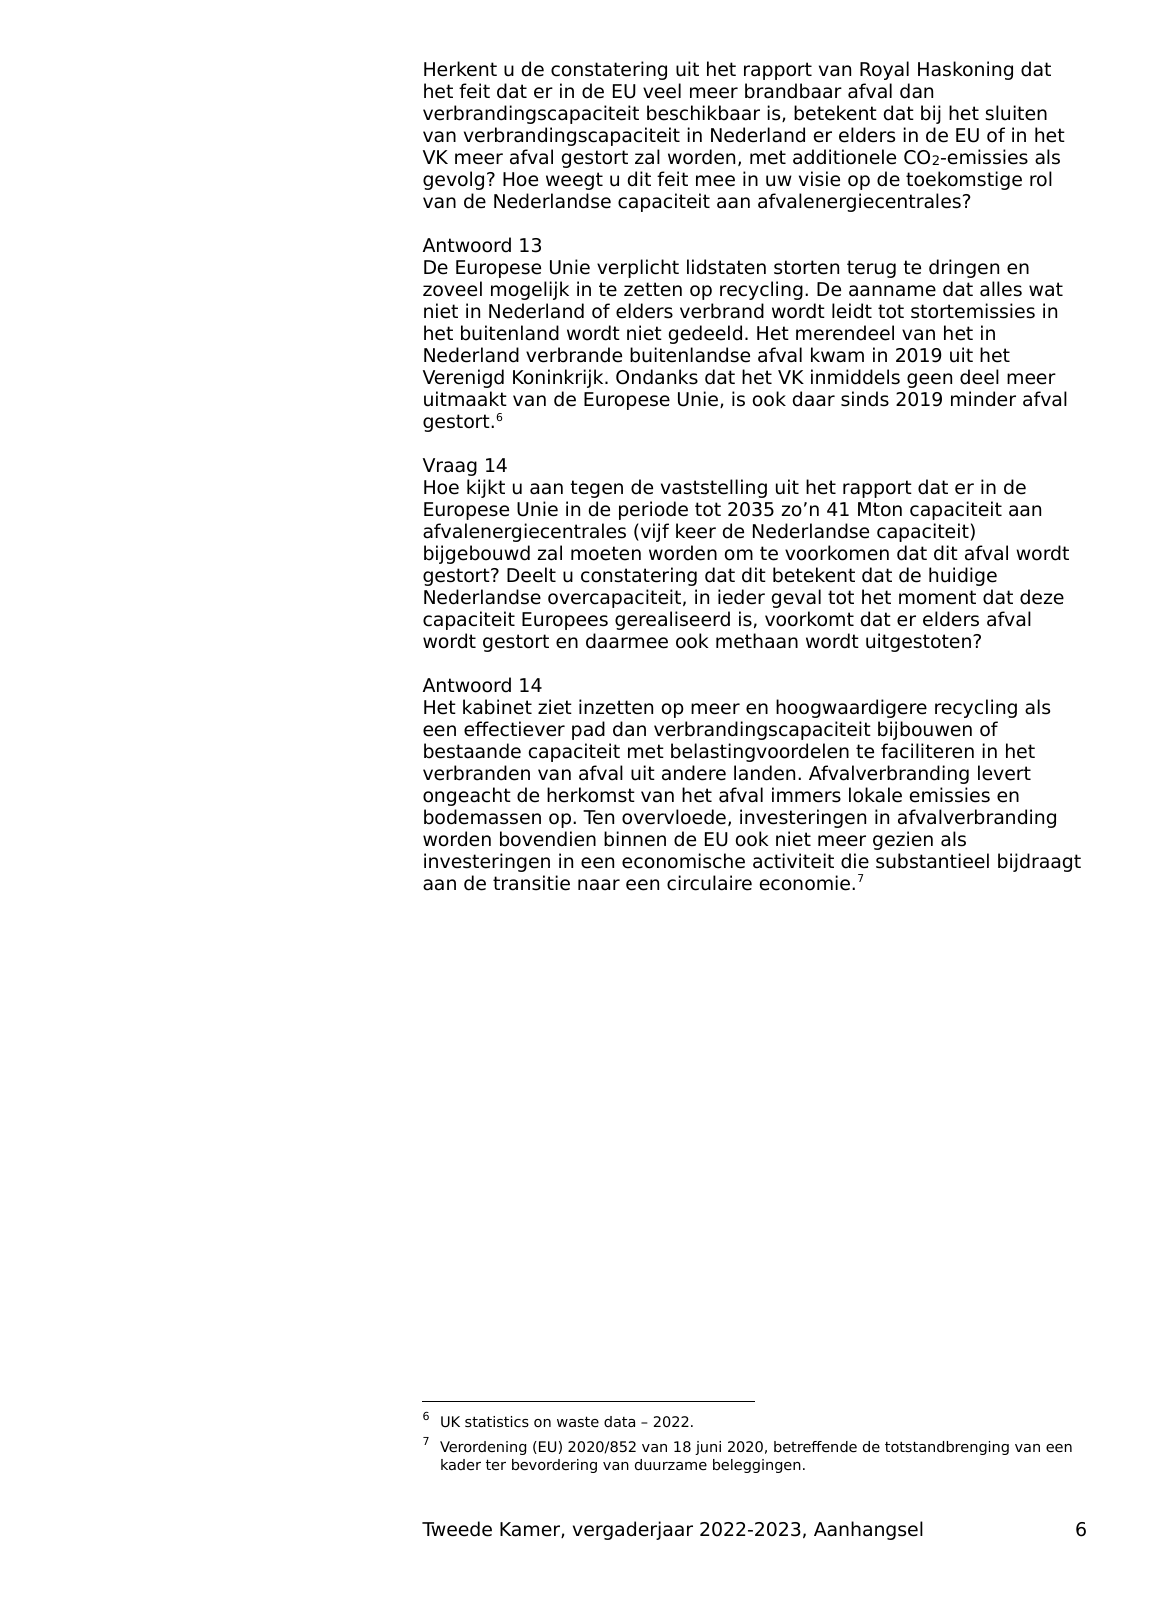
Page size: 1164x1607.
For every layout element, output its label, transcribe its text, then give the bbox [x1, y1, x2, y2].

text Verordening (EU) 2020/852 van 18 juni 2020, betreffende de totstandbrenging van een kader ter bevordering van duurzame beleggingen. [422, 1435, 1087, 1474]
text Hoe kijkt u aan tegen de vaststelling uit het rapport dat er in de Europese Unie in de periode tot 2035 zo’n 41 Mton capaciteit aan afvalenergiecentrales (vijf keer de Nederlandse capaciteit) bijgebouwd zal moeten worden om te voorkomen dat dit afval wordt gestort? Deelt u constatering dat dit betekent dat de huidige Nederlandse overcapaciteit, in ieder geval tot het moment dat deze capaciteit Europees gerealiseerd is, voorkomt dat er elders afval wordt gestort en daarmee ook methaan wordt uitgestoten? [422, 477, 1087, 653]
text Herkent u de constatering uit het rapport van Royal Haskoning dat het feit dat er in de EU veel meer brandbaar afval dan verbrandingscapaciteit beschikbaar is, betekent dat bij het sluiten van verbrandingscapaciteit in Nederland er elders in de EU of in het VK meer afval gestort zal worden, met additionele CO2-emissies als gevolg? Hoe weegt u dit feit mee in uw visie op de toekomstige rol van de Nederlandse capaciteit aan afvalenergiecentrales? [422, 59, 1087, 213]
text De Europese Unie verplicht lidstaten storten terug te dringen en zoveel mogelijk in te zetten op recycling. De aanname dat alles wat niet in Nederland of elders verbrand wordt leidt tot stortemissies in het buitenland wordt niet gedeeld. Het merendeel van het in Nederland verbrande buitenlandse afval kwam in 2019 uit het Verenigd Koninkrijk. Ondanks dat het VK inmiddels geen deel meer uitmaakt van de Europese Unie, is ook daar sinds 2019 minder afval gestort. [422, 257, 1087, 433]
text Antwoord 14 [422, 675, 1087, 697]
text Antwoord 13 [422, 235, 1087, 257]
text Vraag 14 [422, 455, 1087, 477]
text UK statistics on waste data – 2022. [422, 1410, 1087, 1432]
text Het kabinet ziet inzetten op meer en hoogwaardigere recycling als een effectiever pad dan verbrandingscapaciteit bijbouwen of bestaande capaciteit met belastingvoordelen te faciliteren in het verbranden van afval uit andere landen. Afvalverbranding levert ongeacht de herkomst van het afval immers lokale emissies en bodemassen op. Ten overvloede, investeringen in afvalverbranding worden bovendien binnen de EU ook niet meer gezien als investeringen in een economische activiteit die substantieel bijdraagt aan de transitie naar een circulaire economie. [422, 697, 1087, 895]
